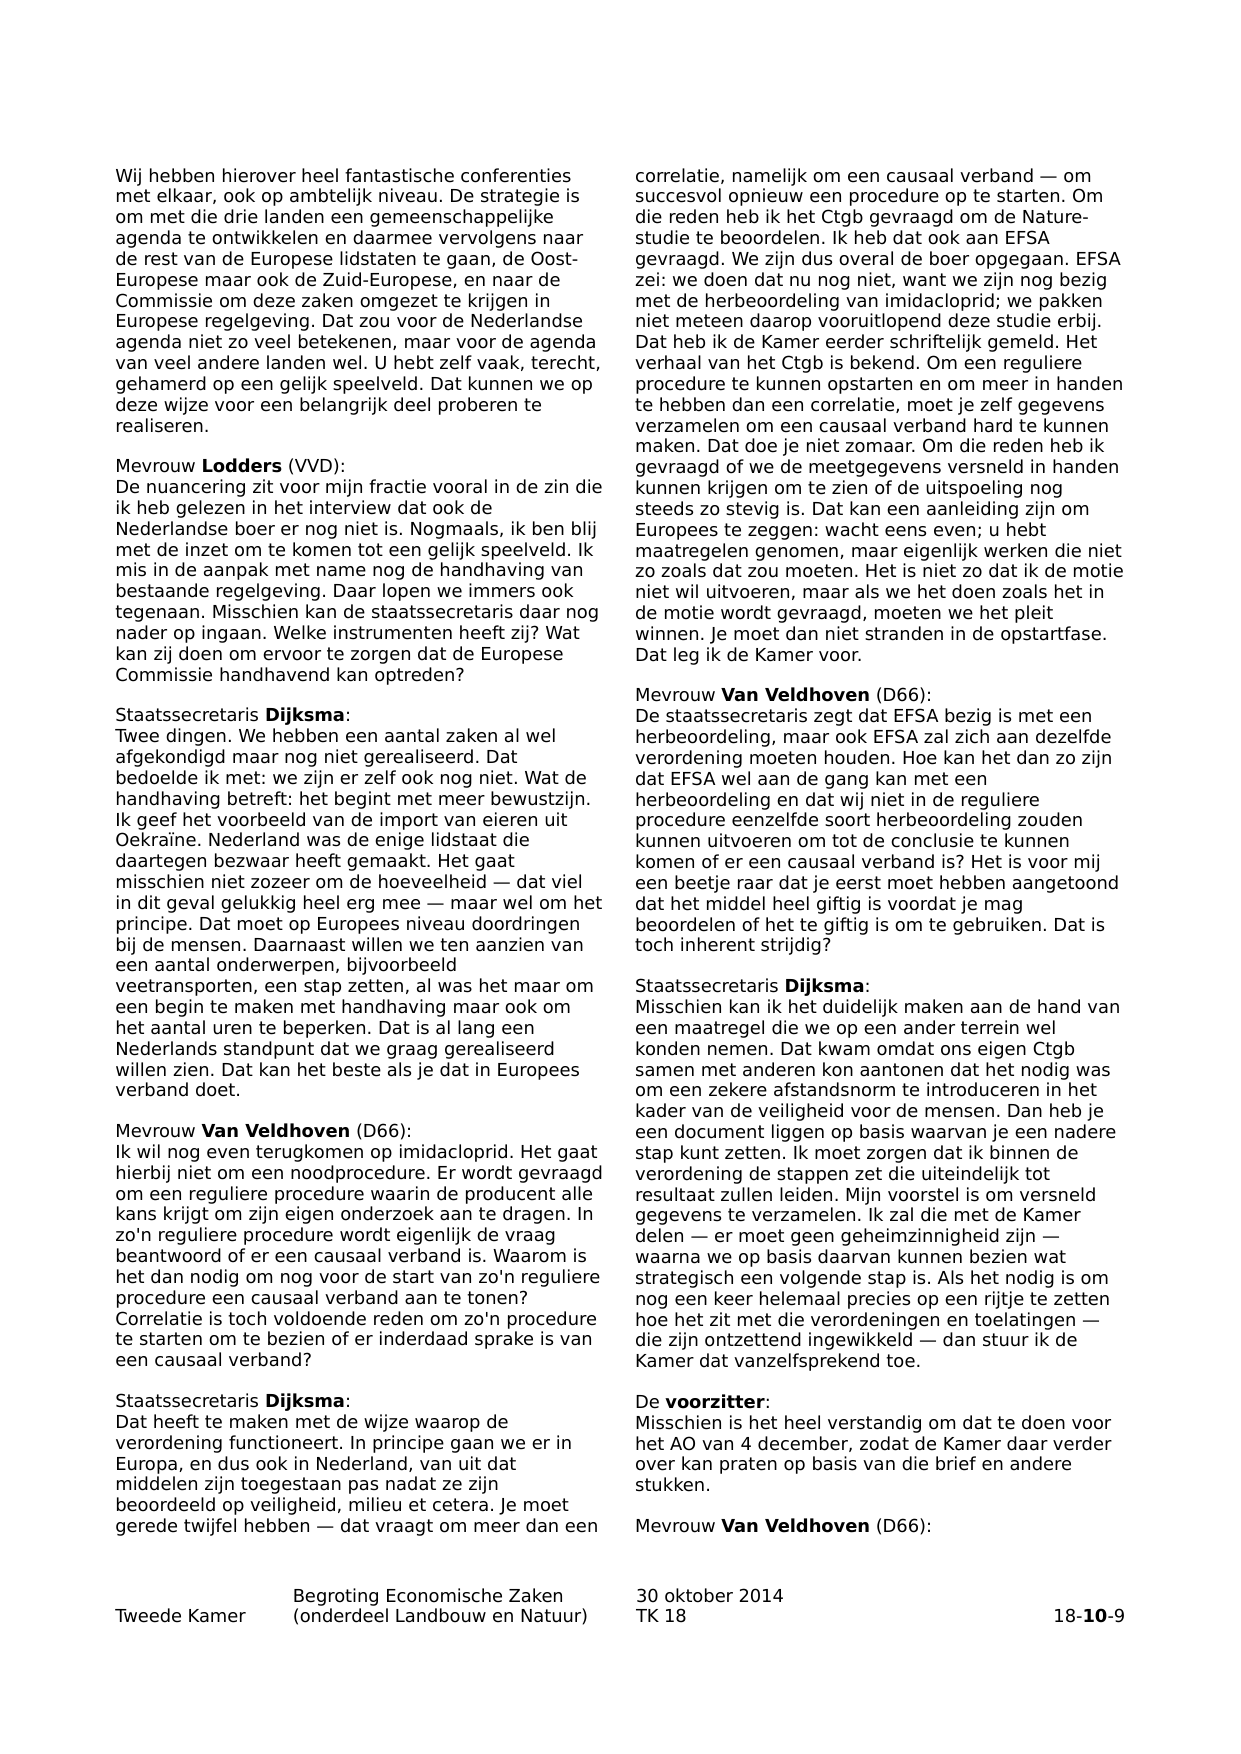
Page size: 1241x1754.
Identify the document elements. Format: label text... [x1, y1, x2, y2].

text Mevrouw Van Veldhoven (D66): [635, 685, 1125, 706]
text Mevrouw Van Veldhoven (D66): [635, 1516, 1125, 1537]
text De nuancering zit voor mijn fractie vooral in de zin die ik heb gelezen in het interview dat ook de Nederlandse boer er nog niet is. Nogmaals, ik ben blij met de inzet om te komen tot een gelijk speelveld. Ik mis in de aanpak met name nog de handhaving van bestaande regelgeving. Daar lopen we immers ook tegenaan. Misschien kan de staatssecretaris daar nog nader op ingaan. Welke instrumenten heeft zij? Wat kan zij doen om ervoor te zorgen dat de Europese Commissie handhavend kan optreden? [115, 477, 605, 685]
text Staatssecretaris Dijksma: [635, 976, 1125, 997]
text Wij hebben hierover heel fantastische conferenties met elkaar, ook op ambtelijk niveau. De strategie is om met die drie landen een gemeenschappelijke agenda te ontwikkelen en daarmee vervolgens naar de rest van de Europese lidstaten te gaan, de Oost-Europese maar ook de Zuid-Europese, en naar de Commissie om deze zaken omgezet te krijgen in Europese regelgeving. Dat zou voor de Nederlandse agenda niet zo veel betekenen, maar voor de agenda van veel andere landen wel. U hebt zelf vaak, terecht, gehamerd op een gelijk speelveld. Dat kunnen we op deze wijze voor een belangrijk deel proberen te realiseren. [115, 165, 605, 436]
text Twee dingen. We hebben een aantal zaken al wel afgekondigd maar nog niet gerealiseerd. Dat bedoelde ik met: we zijn er zelf ook nog niet. Wat de handhaving betreft: het begint met meer bewustzijn. Ik geef het voorbeeld van de import van eieren uit Oekraïne. Nederland was de enige lidstaat die daartegen bezwaar heeft gemaakt. Het gaat misschien niet zozeer om de hoeveelheid — dat viel in dit geval gelukkig heel erg mee — maar wel om het principe. Dat moet op Europees niveau doordringen bij de mensen. Daarnaast willen we ten aanzien van een aantal onderwerpen, bijvoorbeeld veetransporten, een stap zetten, al was het maar om een begin te maken met handhaving maar ook om het aantal uren te beperken. Dat is al lang een Nederlands standpunt dat we graag gerealiseerd willen zien. Dat kan het beste als je dat in Europees verband doet. [115, 726, 605, 1101]
text Mevrouw Van Veldhoven (D66): [115, 1121, 605, 1142]
text Dat heeft te maken met de wijze waarop de verordening functioneert. In principe gaan we er in Europa, en dus ook in Nederland, van uit dat middelen zijn toegestaan pas nadat ze zijn beoordeeld op veiligheid, milieu et cetera. Je moet gerede twijfel hebben — dat vraagt om meer dan een [115, 1412, 605, 1537]
text Staatssecretaris Dijksma: [115, 1391, 605, 1412]
text correlatie, namelijk om een causaal verband — om succesvol opnieuw een procedure op te starten. Om die reden heb ik het Ctgb gevraagd om de Nature-studie te beoordelen. Ik heb dat ook aan EFSA gevraagd. We zijn dus overal de boer opgegaan. EFSA zei: we doen dat nu nog niet, want we zijn nog bezig met de herbeoordeling van imidacloprid; we pakken niet meteen daarop vooruitlopend deze studie erbij. Dat heb ik de Kamer eerder schriftelijk gemeld. Het verhaal van het Ctgb is bekend. Om een reguliere procedure te kunnen opstarten en om meer in handen te hebben dan een correlatie, moet je zelf gegevens verzamelen om een causaal verband hard te kunnen maken. Dat doe je niet zomaar. Om die reden heb ik gevraagd of we de meetgegevens versneld in handen kunnen krijgen om te zien of de uitspoeling nog steeds zo stevig is. Dat kan een aanleiding zijn om Europees te zeggen: wacht eens even; u hebt maatregelen genomen, maar eigenlijk werken die niet zo zoals dat zou moeten. Het is niet zo dat ik de motie niet wil uitvoeren, maar als we het doen zoals het in de motie wordt gevraagd, moeten we het pleit winnen. Je moet dan niet stranden in de opstartfase. Dat leg ik de Kamer voor. [635, 165, 1125, 665]
text Misschien is het heel verstandig om dat te doen voor het AO van 4 december, zodat de Kamer daar verder over kan praten op basis van die brief en andere stukken. [635, 1412, 1125, 1496]
text Ik wil nog even terugkomen op imidacloprid. Het gaat hierbij niet om een noodprocedure. Er wordt gevraagd om een reguliere procedure waarin de producent alle kans krijgt om zijn eigen onderzoek aan te dragen. In zo'n reguliere procedure wordt eigenlijk de vraag beantwoord of er een causaal verband is. Waarom is het dan nodig om nog voor de start van zo'n reguliere procedure een causaal verband aan te tonen? Correlatie is toch voldoende reden om zo'n procedure te starten om te bezien of er inderdaad sprake is van een causaal verband? [115, 1142, 605, 1371]
text Staatssecretaris Dijksma: [115, 705, 605, 726]
text De voorzitter: [635, 1392, 1125, 1412]
text De staatssecretaris zegt dat EFSA bezig is met een herbeoordeling, maar ook EFSA zal zich aan dezelfde verordening moeten houden. Hoe kan het dan zo zijn dat EFSA wel aan de gang kan met een herbeoordeling en dat wij niet in de reguliere procedure eenzelfde soort herbeoordeling zouden kunnen uitvoeren om tot de conclusie te kunnen komen of er een causaal verband is? Het is voor mij een beetje raar dat je eerst moet hebben aangetoond dat het middel heel giftig is voordat je mag beoordelen of het te giftig is om te gebruiken. Dat is toch inherent strijdig? [635, 706, 1125, 956]
text Mevrouw Lodders (VVD): [115, 456, 605, 477]
text Misschien kan ik het duidelijk maken aan de hand van een maatregel die we op een ander terrein wel konden nemen. Dat kwam omdat ons eigen Ctgb samen met anderen kon aantonen dat het nodig was om een zekere afstandsnorm te introduceren in het kader van de veiligheid voor de mensen. Dan heb je een document liggen op basis waarvan je een nadere stap kunt zetten. Ik moet zorgen dat ik binnen de verordening de stappen zet die uiteindelijk tot resultaat zullen leiden. Mijn voorstel is om versneld gegevens te verzamelen. Ik zal die met de Kamer delen — er moet geen geheimzinnigheid zijn — waarna we op basis daarvan kunnen bezien wat strategisch een volgende stap is. Als het nodig is om nog een keer helemaal precies op een rijtje te zetten hoe het zit met die verordeningen en toelatingen — die zijn ontzettend ingewikkeld — dan stuur ik de Kamer dat vanzelfsprekend toe. [635, 997, 1125, 1372]
